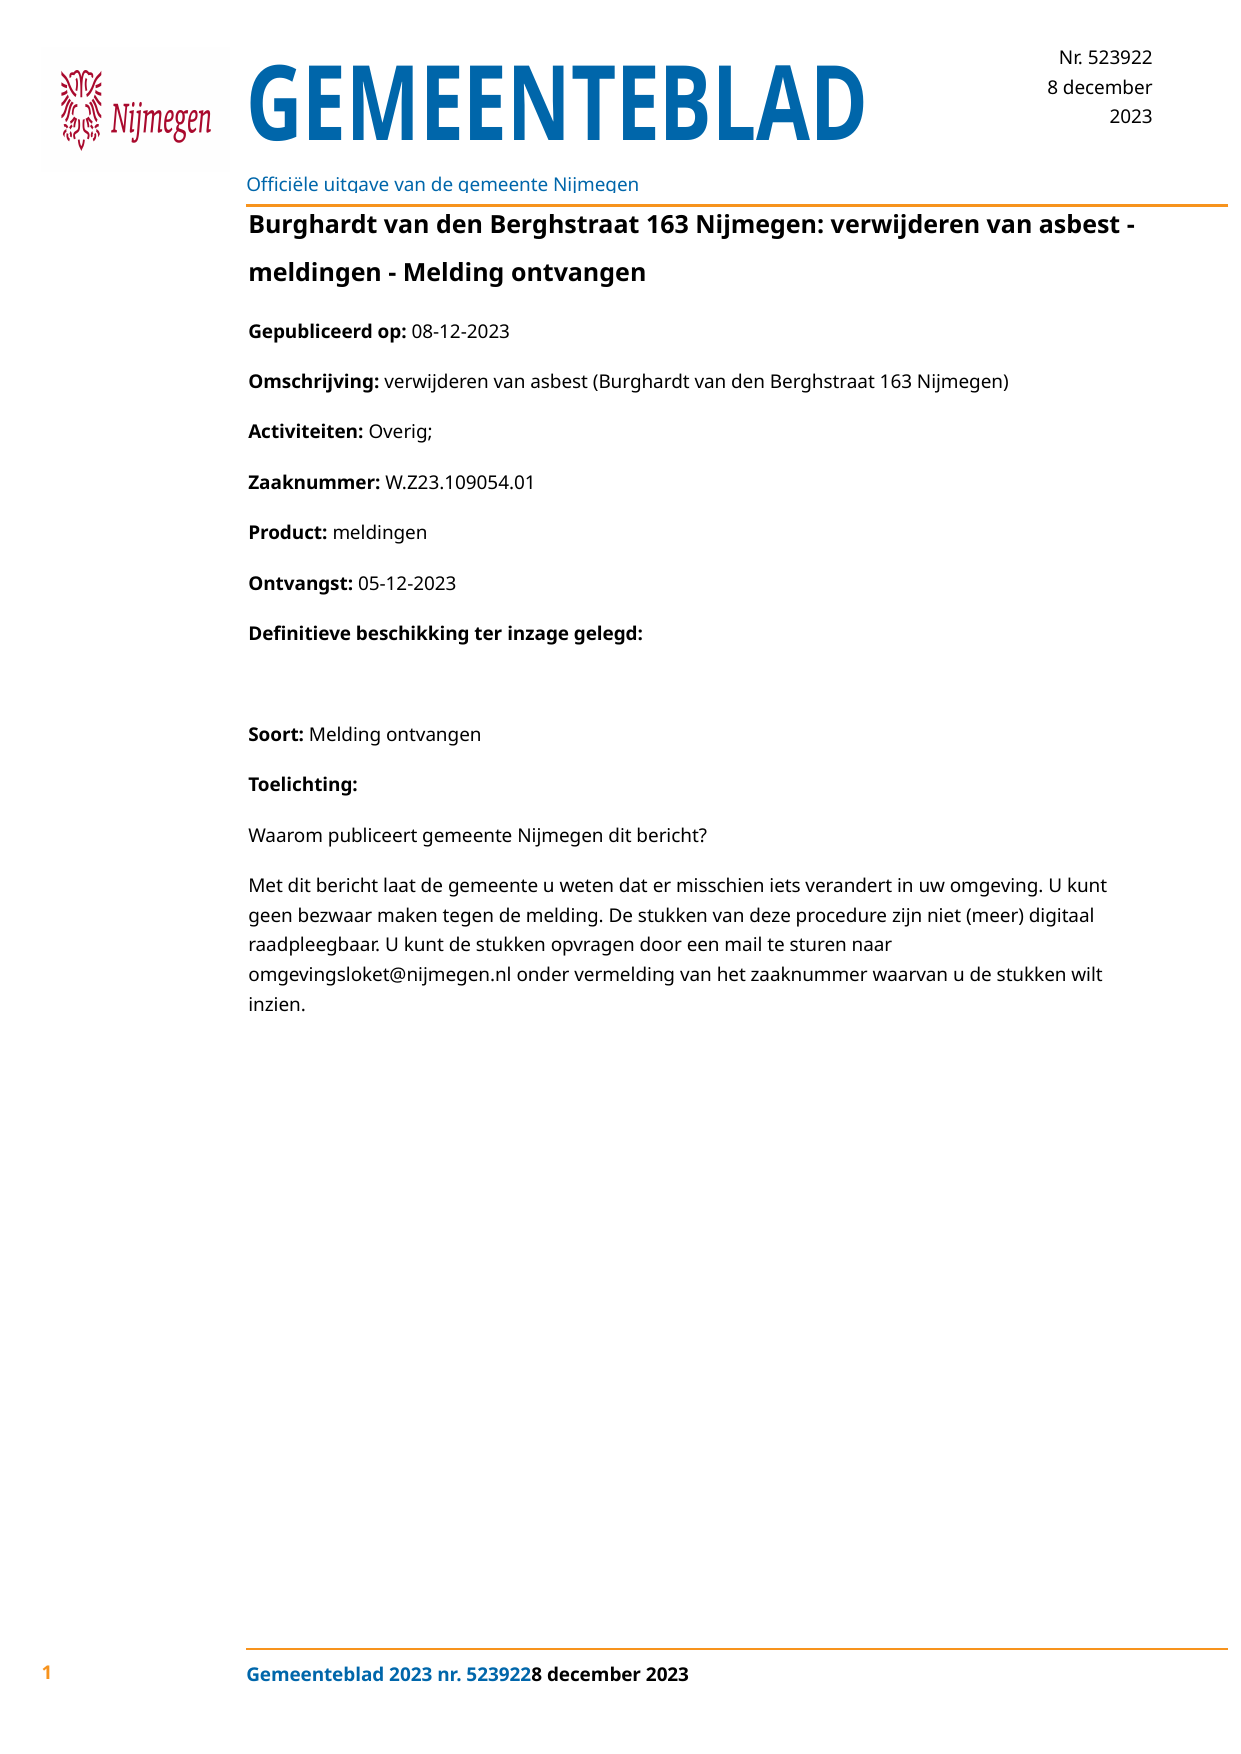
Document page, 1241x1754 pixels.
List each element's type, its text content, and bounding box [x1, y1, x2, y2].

text Omschrijving: verwijderen van asbest (Burghardt van den Berghstraat 163 Nijmegen) [248, 368, 1152, 394]
picture [41, 47, 231, 172]
text Zaaknummer: W.Z23.109054.01 [248, 469, 1152, 495]
text Soort: Melding ontvangen [248, 721, 1152, 747]
text Product: meldingen [248, 519, 1152, 545]
text Toelichting: [248, 772, 1152, 797]
text Ontvangst: 05-12-2023 [248, 570, 1152, 596]
text Met dit bericht laat de gemeente u weten dat er misschien iets verandert in uw omgeving. U kunt geen bezwaar maken tegen de melding. De stukken van deze procedure zijn niet (meer) digitaal raadpleegbaar. U kunt de stukken opvragen door een mail te sturen naar omgevingsloket@nijmegen.nl onder vermelding van het zaaknummer waarvan u de stukken wilt inzien. [248, 872, 1152, 1017]
text Gepubliceerd op: 08-12-2023 [248, 318, 1152, 344]
text Definitieve beschikking ter inzage gelegd: [248, 620, 1152, 646]
text Activiteiten: Overig; [248, 419, 1152, 444]
text Burghardt van den Berghstraat 163 Nijmegen: verwijderen van asbest - meldingen - Melding ontvangen [248, 207, 1152, 288]
text Waarom publiceert gemeente Nijmegen dit bericht? [248, 822, 1152, 848]
